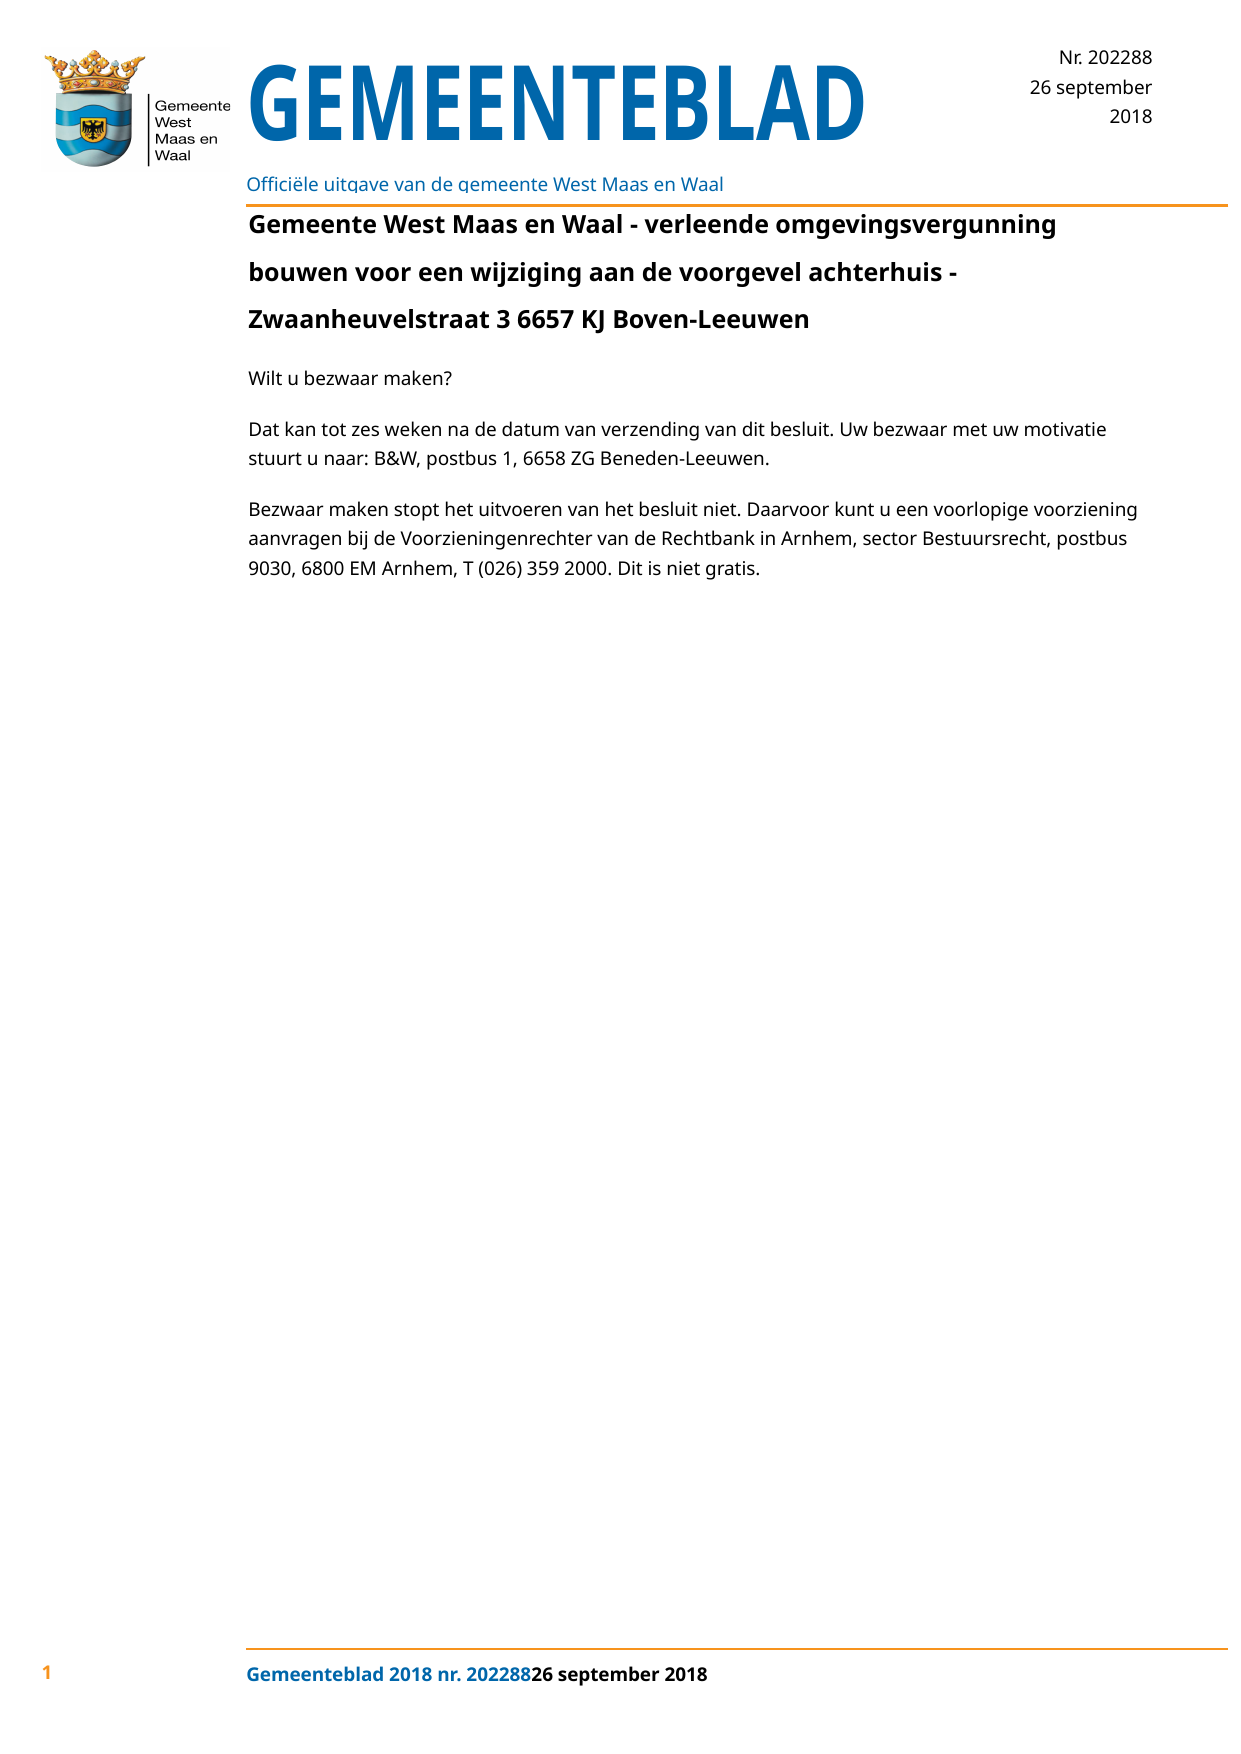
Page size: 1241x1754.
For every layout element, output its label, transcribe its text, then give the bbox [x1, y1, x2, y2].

text Dat kan tot zes weken na de datum van verzending van dit besluit. Uw bezwaar met uw motivatie stuurt u naar: B&W, postbus 1, 6658 ZG Beneden-Leeuwen. [248, 416, 1152, 471]
picture [41, 47, 231, 172]
text Bezwaar maken stopt het uitvoeren van het besluit niet. Daarvoor kunt u een voorlopige voorziening aanvragen bij de Voorzieningenrechter van de Rechtbank in Arnhem, sector Bestuursrecht, postbus 9030, 6800 EM Arnhem, T (026) 359 2000. Dit is niet gratis. [248, 496, 1152, 581]
text Wilt u bezwaar maken? [248, 366, 1152, 391]
text Gemeente West Maas en Waal - verleende omgevingsvergunning bouwen voor een wijziging aan de voorgevel achterhuis - Zwaanheuvelstraat 3 6657 KJ Boven-Leeuwen [248, 207, 1152, 336]
